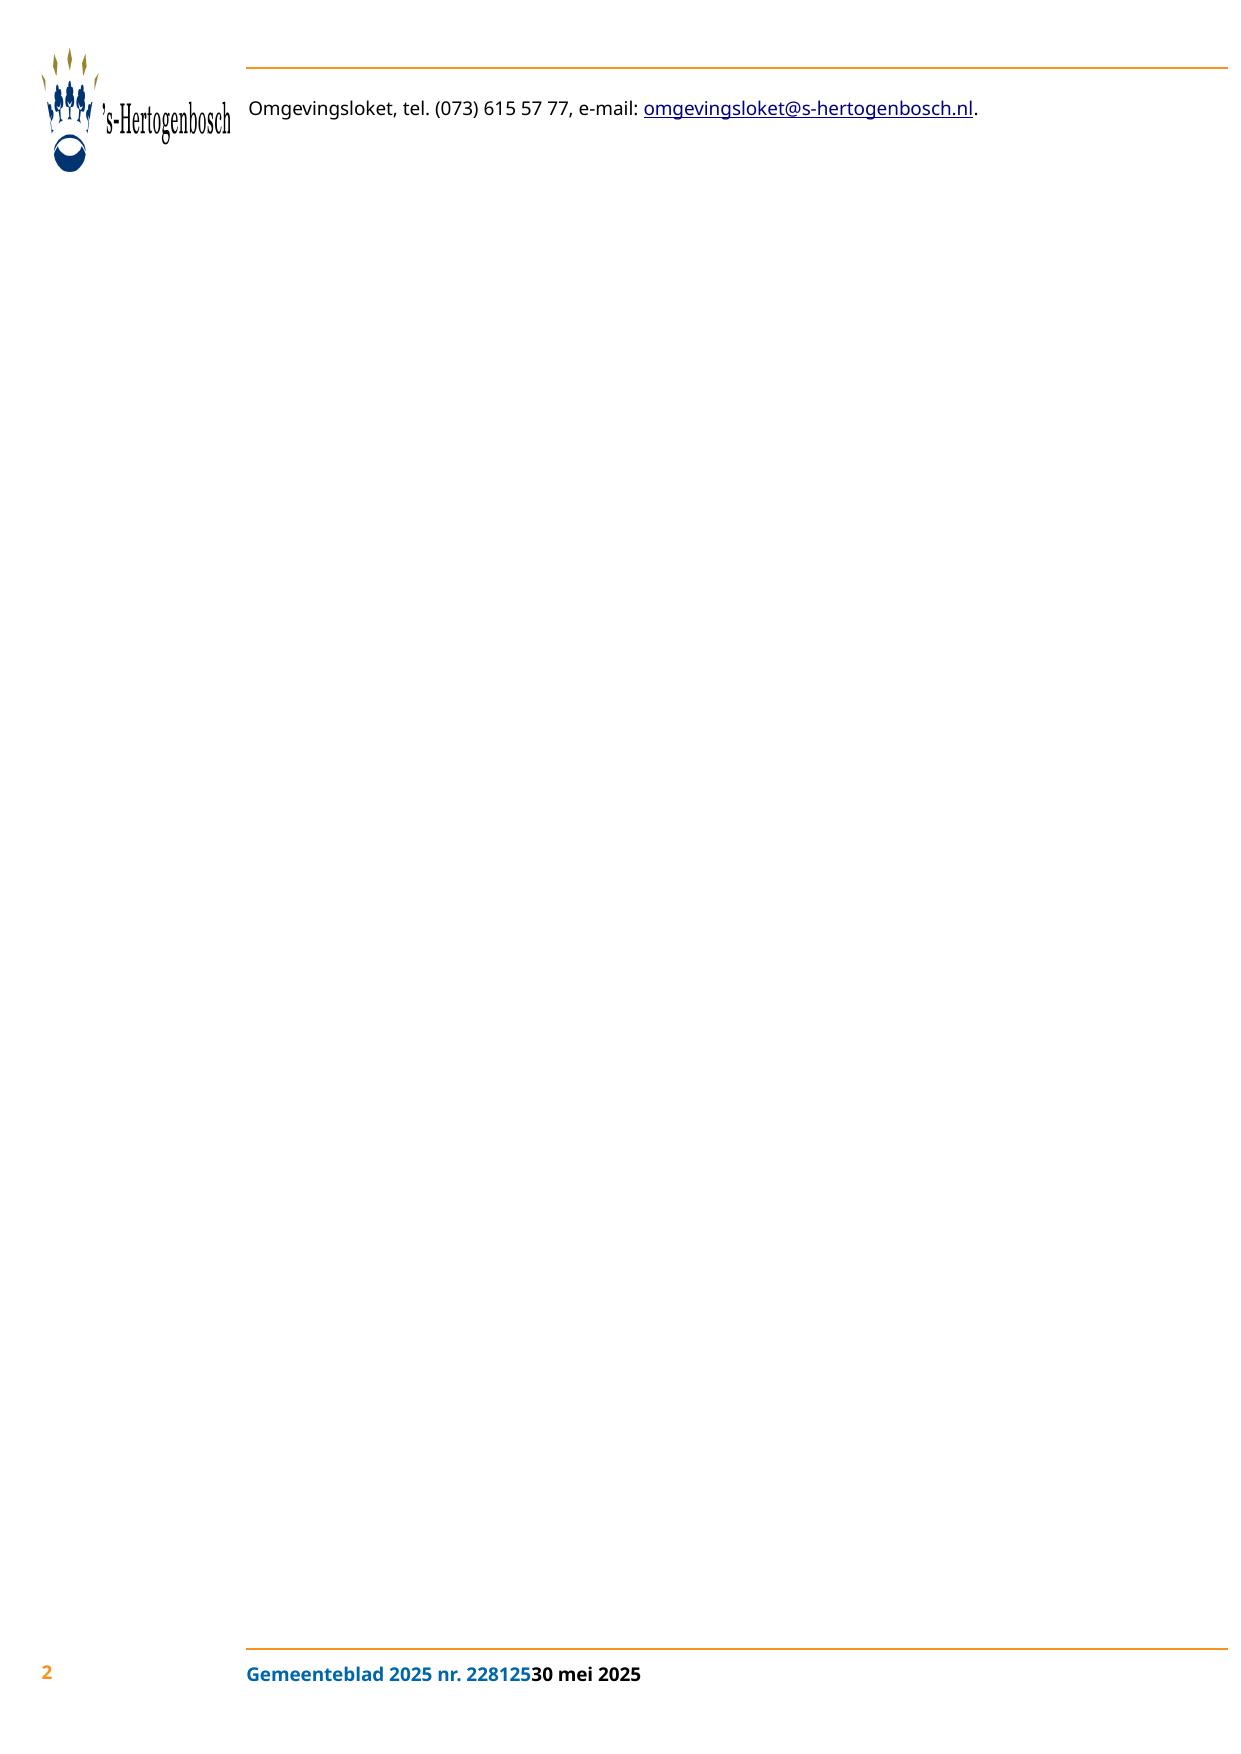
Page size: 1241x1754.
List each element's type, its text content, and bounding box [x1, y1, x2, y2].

text Omgevingsloket, tel. (073) 615 57 77, e-mail: omgevingsloket@s-hertogenbosch.nl. [248, 95, 1152, 121]
picture [41, 47, 231, 172]
